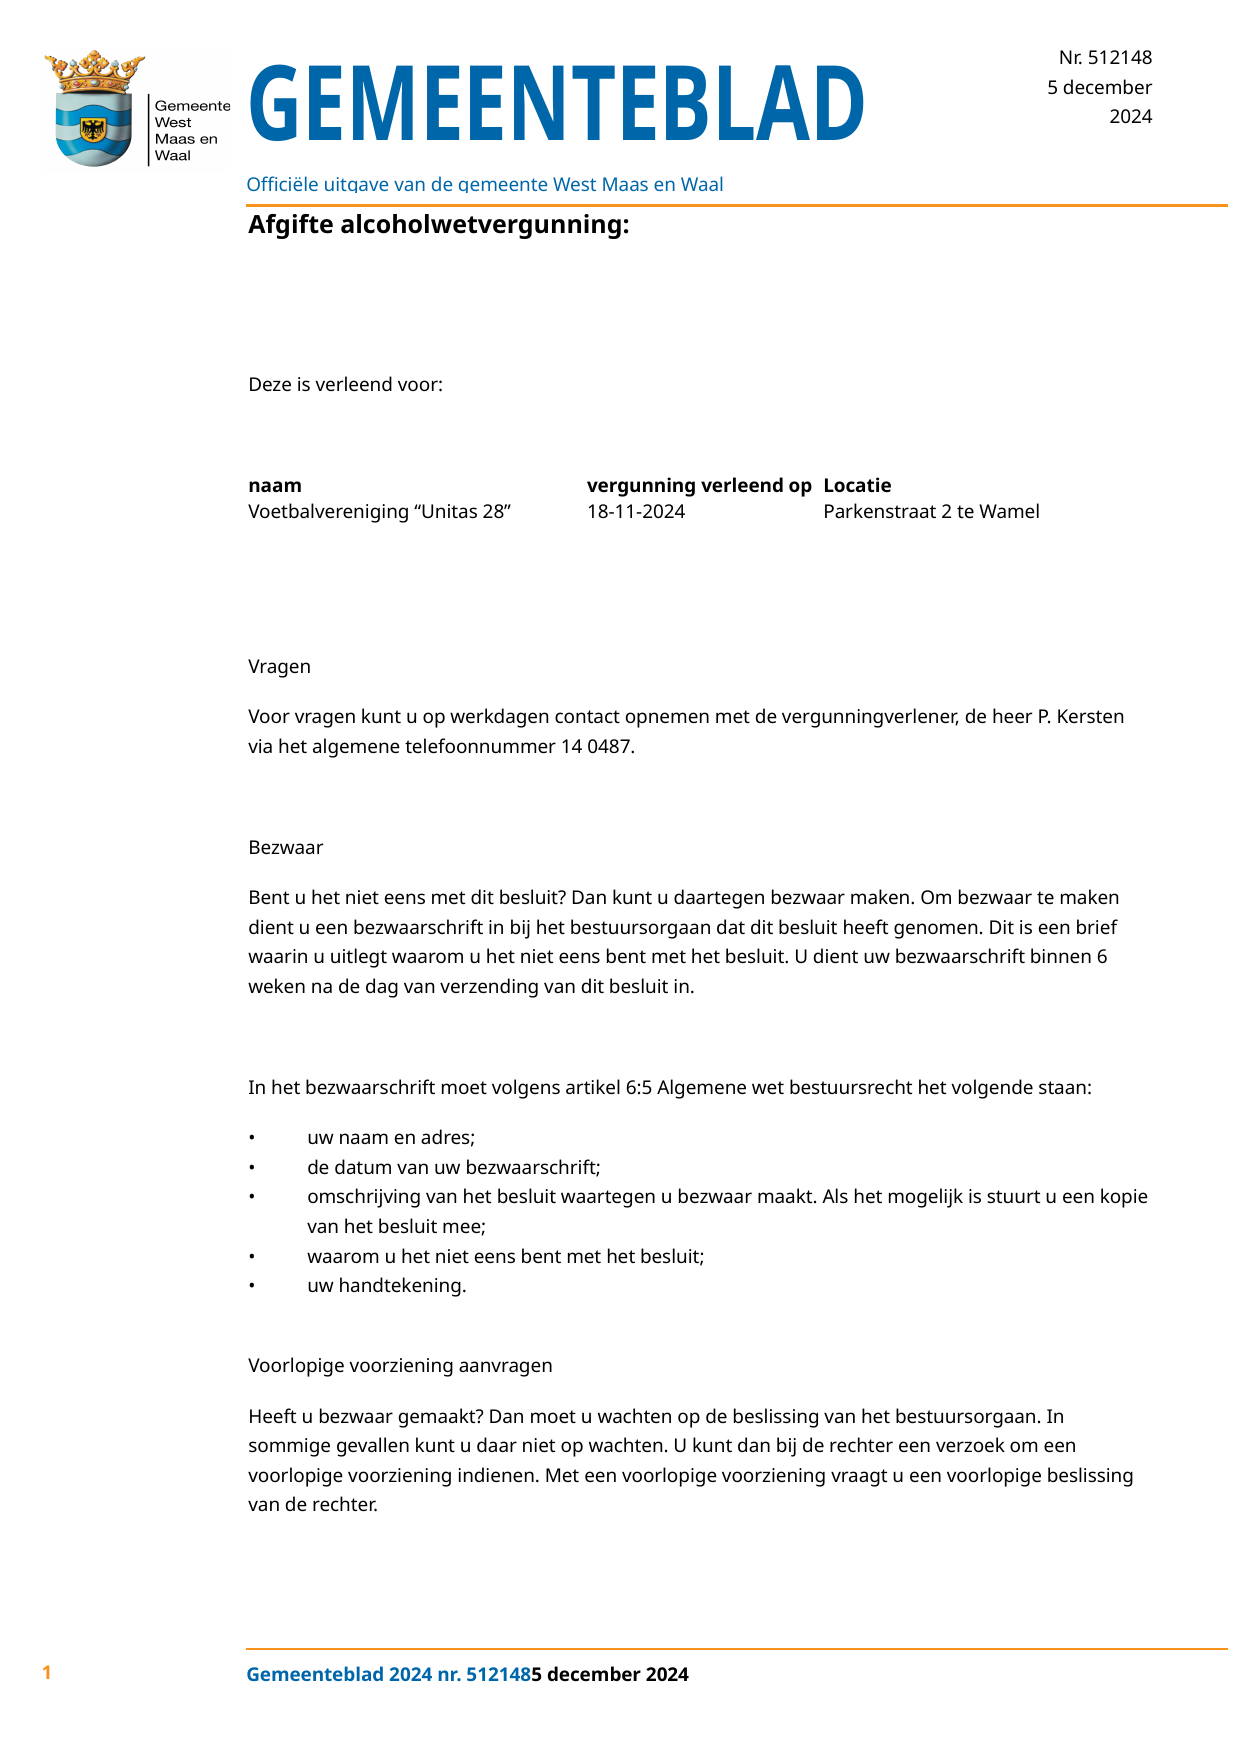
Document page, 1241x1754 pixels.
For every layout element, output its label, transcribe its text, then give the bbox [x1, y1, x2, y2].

table_cell [248, 524, 587, 549]
list de datum van uw bezwaarschrift; [248, 1154, 1152, 1180]
text Voor vragen kunt u op werkdagen contact opnemen met de vergunningverlener, de heer P. Kersten via het algemene telefoonnummer 14 0487. [248, 704, 1152, 759]
list uw naam en adres; [248, 1124, 1152, 1150]
text In het bezwaarschrift moet volgens artikel 6:5 Algemene wet bestuursrecht het volgende staan: [248, 1074, 1152, 1100]
table_cell Voetbalvereniging “Unitas 28” [248, 498, 587, 523]
table_header vergunning verleend op [587, 472, 823, 498]
list waarom u het niet eens bent met het besluit; [248, 1243, 1152, 1269]
table_cell [587, 524, 823, 549]
table_cell 18-11-2024 [587, 498, 823, 523]
table_header Locatie [823, 472, 1152, 498]
table_cell [823, 524, 1152, 549]
text Vragen [248, 653, 1152, 679]
text Heeft u bezwaar gemaakt? Dan moet u wachten op de beslissing van het bestuursorgaan. In sommige gevallen kunt u daar niet op wachten. U kunt dan bij de rechter een verzoek om een voorlopige voorziening indienen. Met een voorlopige voorziening vraagt u een voorlopige beslissing van de rechter. [248, 1403, 1152, 1517]
list omschrijving van het besluit waartegen u bezwaar maakt. Als het mogelijk is stuurt u een kopie van het besluit mee; [248, 1184, 1152, 1239]
text Bent u het niet eens met dit besluit? Dan kunt u daartegen bezwaar maken. Om bezwaar te maken dient u een bezwaarschrift in bij het bestuursorgaan dat dit besluit heeft genomen. Dit is een brief waarin u uitlegt waarom u het niet eens bent met het besluit. U dient uw bezwaarschrift binnen 6 weken na de dag van verzending van dit besluit in. [248, 884, 1152, 999]
text Afgifte alcoholwetvergunning: [248, 207, 1152, 241]
picture [41, 47, 231, 172]
table_cell Parkenstraat 2 te Wamel [823, 498, 1152, 523]
text Bezwaar [248, 834, 1152, 860]
text Voorlopige voorziening aanvragen [248, 1352, 1152, 1378]
list uw handtekening. [248, 1272, 1152, 1298]
table_header naam [248, 472, 587, 498]
text Deze is verleend voor: [248, 371, 1152, 397]
